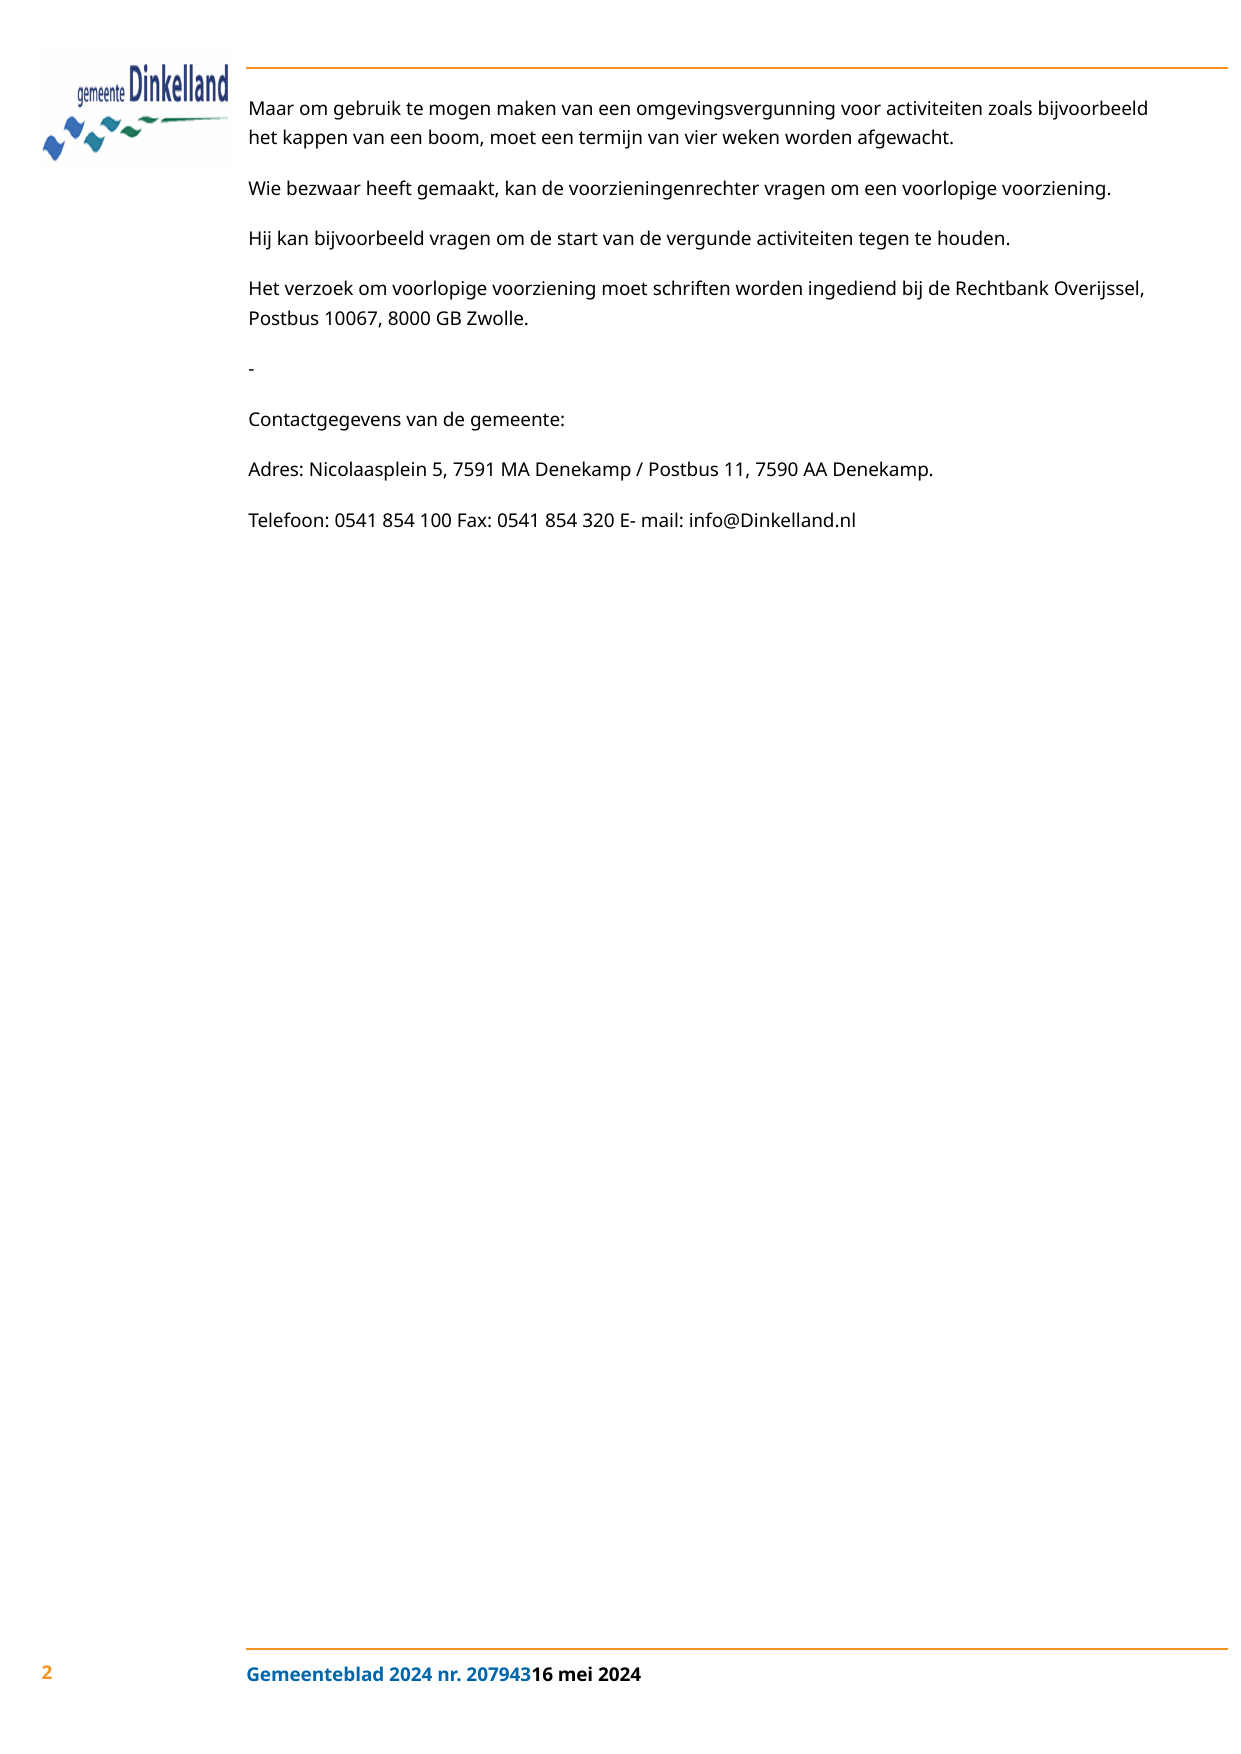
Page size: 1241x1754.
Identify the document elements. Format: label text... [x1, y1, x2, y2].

text Telefoon: 0541 854 100 Fax: 0541 854 320 E- mail: info@Dinkelland.nl [248, 507, 1152, 533]
text Maar om gebruik te mogen maken van een omgevingsvergunning voor activiteiten zoals bijvoorbeeld het kappen van een boom, moet een termijn van vier weken worden afgewacht. [248, 95, 1152, 150]
text - [248, 356, 1152, 381]
text Wie bezwaar heeft gemaakt, kan de voorzieningenrechter vragen om een voorlopige voorziening. [248, 175, 1152, 201]
picture [41, 47, 231, 172]
text Contactgegevens van de gemeente: [248, 406, 1152, 432]
text Hij kan bijvoorbeeld vragen om de start van de vergunde activiteiten tegen te houden. [248, 225, 1152, 251]
text Adres: Nicolaasplein 5, 7591 MA Denekamp / Postbus 11, 7590 AA Denekamp. [248, 456, 1152, 482]
text Het verzoek om voorlopige voorziening moet schriften worden ingediend bij de Rechtbank Overijssel, Postbus 10067, 8000 GB Zwolle. [248, 276, 1152, 331]
